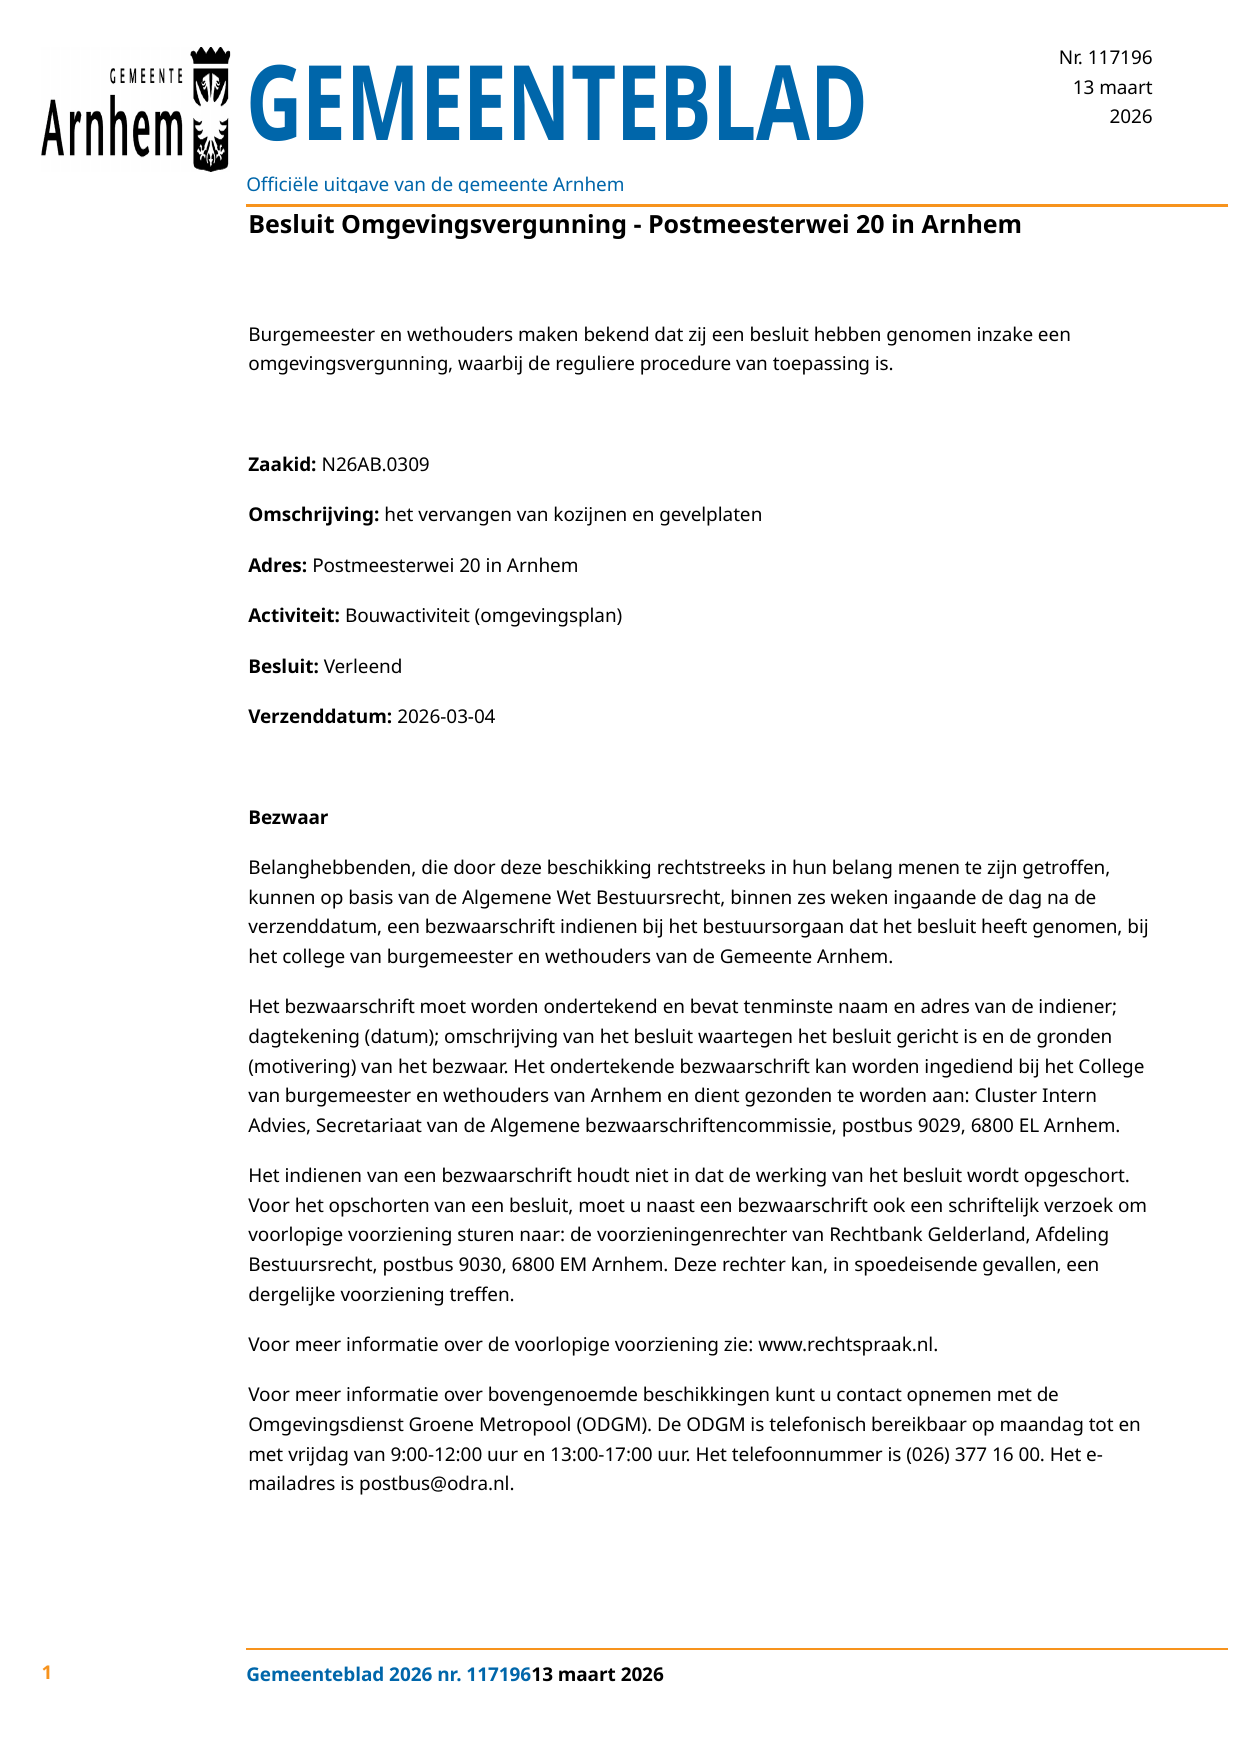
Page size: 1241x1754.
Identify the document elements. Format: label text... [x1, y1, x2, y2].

text Omschrijving: het vervangen van kozijnen en gevelplaten [248, 502, 1152, 527]
text Besluit: Verleend [248, 653, 1152, 678]
text Het bezwaarschrift moet worden ondertekend en bevat tenminste naam en adres van de indiener; dagtekening (datum); omschrijving van het besluit waartegen het besluit gericht is en de gronden (motivering) van het bezwaar. Het ondertekende bezwaarschrift kan worden ingediend bij het College van burgemeester en wethouders van Arnhem en dient gezonden te worden aan: Cluster Intern Advies, Secretariaat van de Algemene bezwaarschriftencommissie, postbus 9029, 6800 EL Arnhem. [248, 994, 1152, 1138]
text Zaakid: N26AB.0309 [248, 451, 1152, 477]
picture [41, 47, 231, 172]
text Voor meer informatie over bovengenoemde beschikkingen kunt u contact opnemen met de Omgevingsdienst Groene Metropool (ODGM). De ODGM is telefonisch bereikbaar op maandag tot en met vrijdag van 9:00-12:00 uur en 13:00-17:00 uur. Het telefoonnummer is (026) 377 16 00. Het e-mailadres is postbus@odra.nl. [248, 1382, 1152, 1496]
text Burgemeester en wethouders maken bekend dat zij een besluit hebben genomen inzake een omgevingsvergunning, waarbij de reguliere procedure van toepassing is. [248, 321, 1152, 376]
text Activiteit: Bouwactiviteit (omgevingsplan) [248, 602, 1152, 628]
text Belanghebbenden, die door deze beschikking rechtstreeks in hun belang menen te zijn getroffen, kunnen op basis van de Algemene Wet Bestuursrecht, binnen zes weken ingaande de dag na de verzenddatum, een bezwaarschrift indienen bij het bestuursorgaan dat het besluit heeft genomen, bij het college van burgemeester en wethouders van de Gemeente Arnhem. [248, 854, 1152, 969]
text Voor meer informatie over de voorlopige voorziening zie: www.rechtspraak.nl. [248, 1331, 1152, 1357]
text Besluit Omgevingsvergunning - Postmeesterwei 20 in Arnhem [248, 207, 1152, 241]
text Het indienen van een bezwaarschrift houdt niet in dat de werking van het besluit wordt opgeschort. Voor het opschorten van een besluit, moet u naast een bezwaarschrift ook een schriftelijk verzoek om voorlopige voorziening sturen naar: de voorzieningenrechter van Rechtbank Gelderland, Afdeling Bestuursrecht, postbus 9030, 6800 EM Arnhem. Deze rechter kan, in spoedeisende gevallen, een dergelijke voorziening treffen. [248, 1162, 1152, 1306]
text Verzenddatum: 2026-03-04 [248, 703, 1152, 729]
text Adres: Postmeesterwei 20 in Arnhem [248, 552, 1152, 578]
text Bezwaar [248, 804, 1152, 830]
